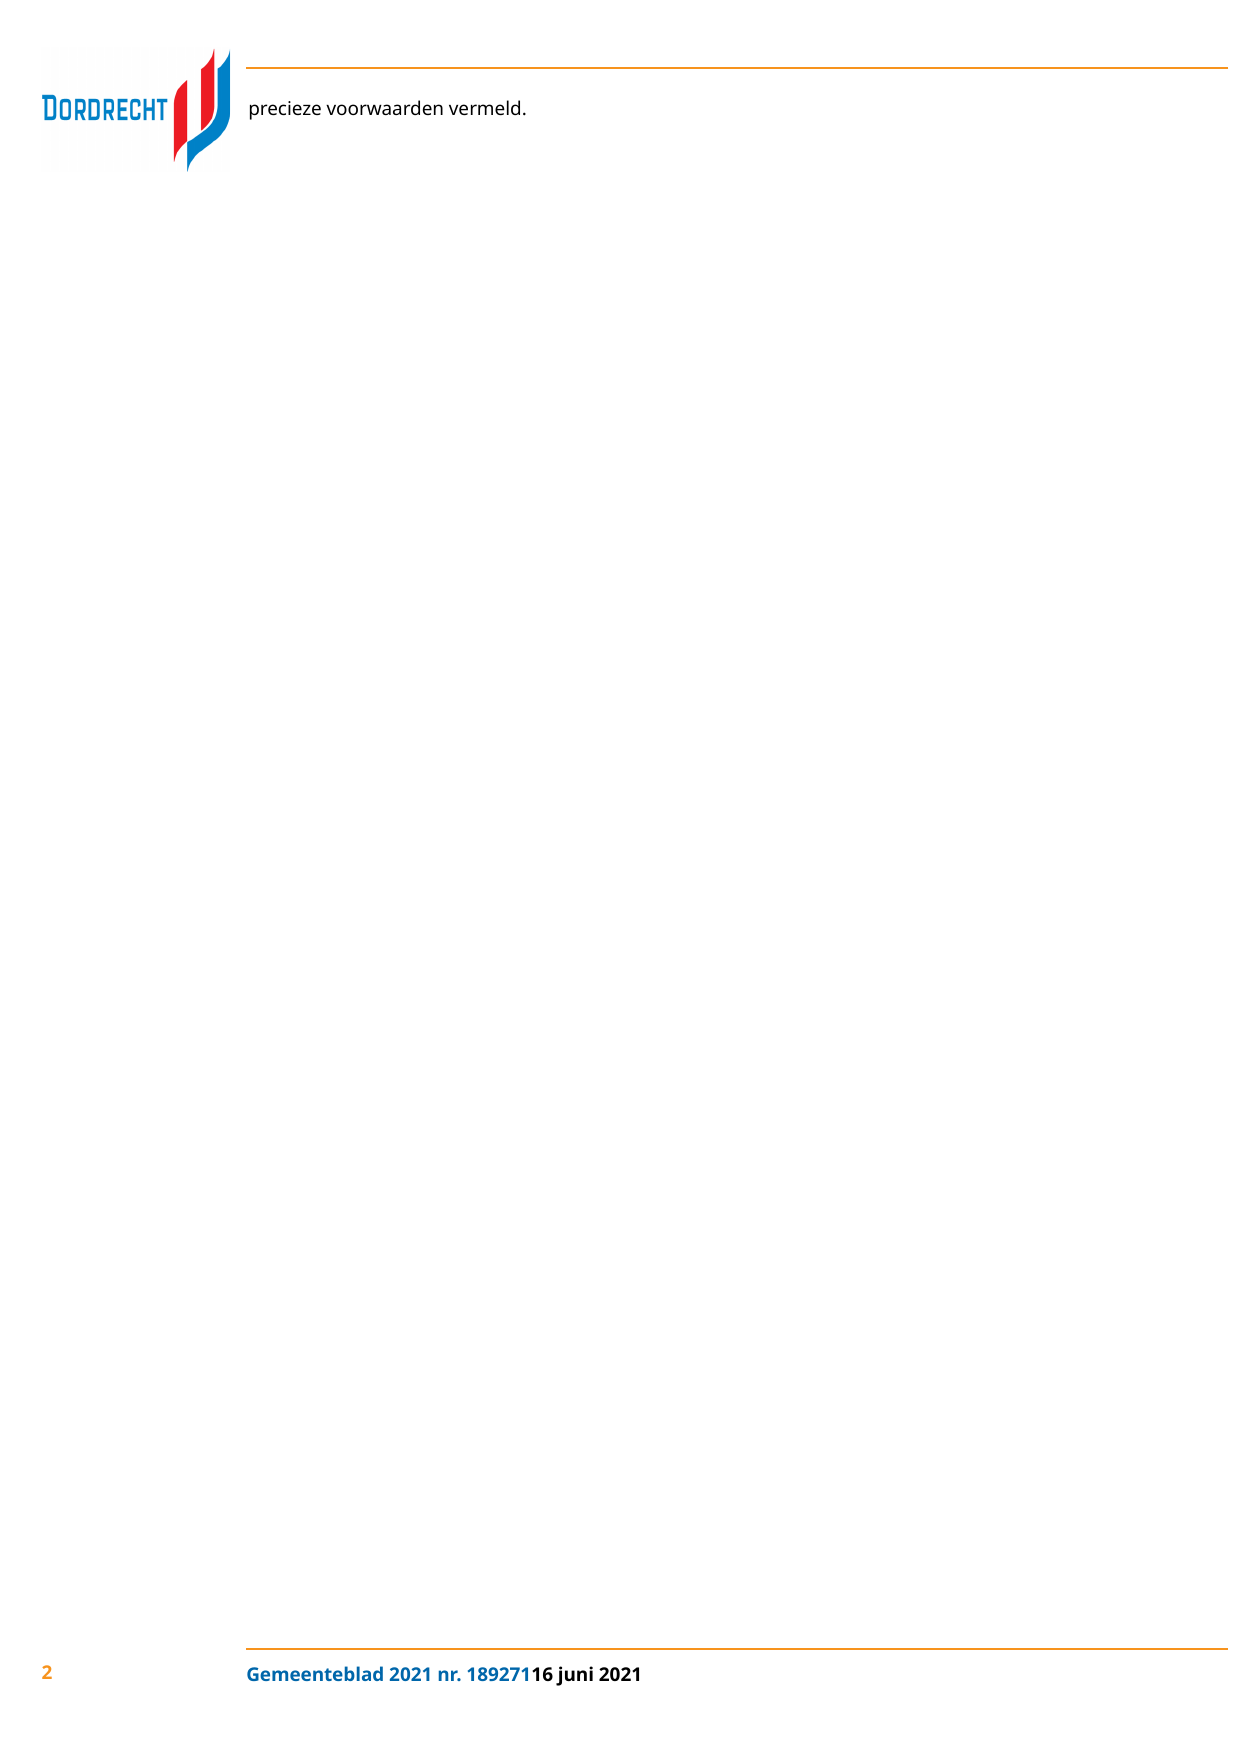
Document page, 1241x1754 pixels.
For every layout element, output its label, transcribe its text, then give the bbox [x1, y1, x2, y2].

picture [41, 47, 231, 172]
text precieze voorwaarden vermeld. [248, 95, 1152, 121]
